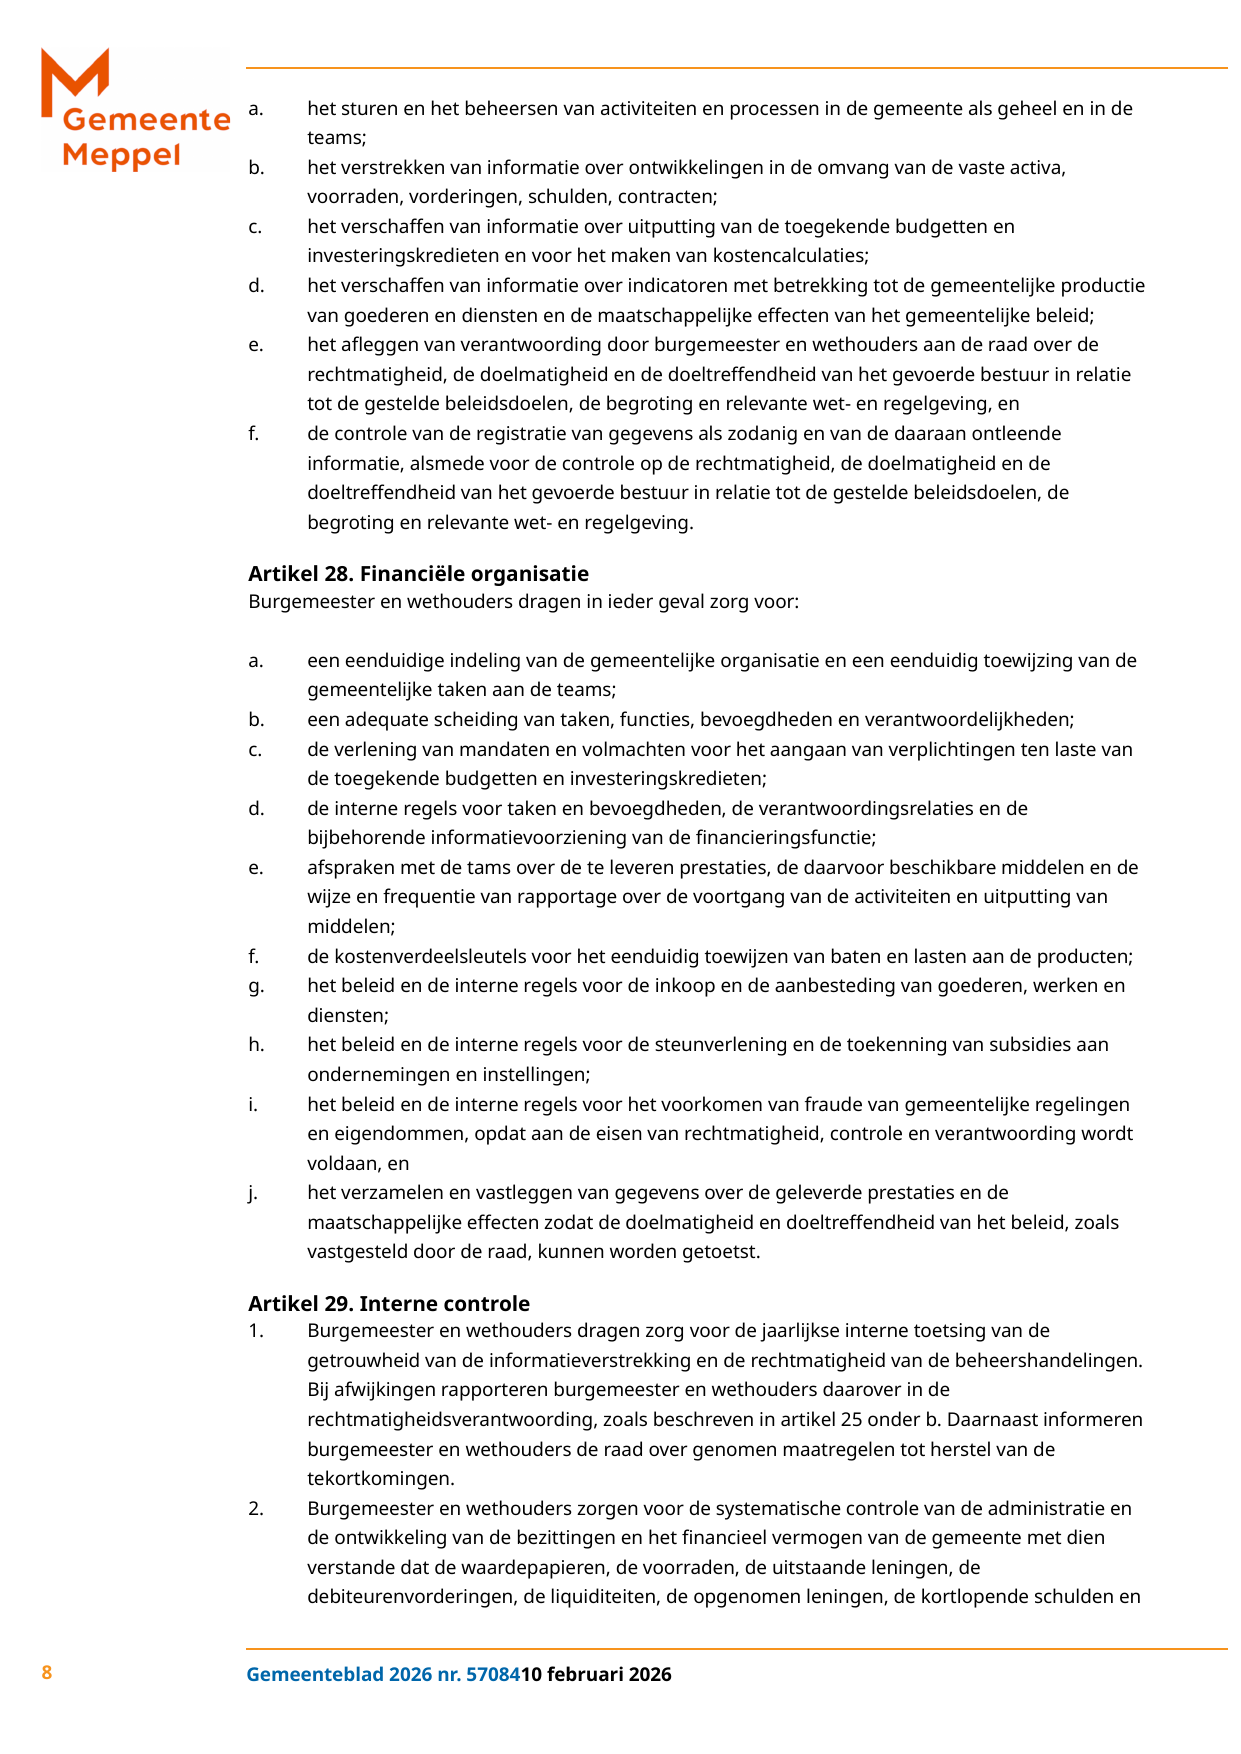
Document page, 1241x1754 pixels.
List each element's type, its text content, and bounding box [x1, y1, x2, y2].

list de controle van de registratie van gegevens als zodanig en van de daaraan ontleende informatie, alsmede voor de controle op de rechtmatigheid, de doelmatigheid en de doeltreffendheid van het gevoerde bestuur in relatie tot de gestelde beleidsdoelen, de begroting en relevante wet- en regelgeving. [248, 420, 1152, 535]
list het afleggen van verantwoording door burgemeester en wethouders aan de raad over de rechtmatigheid, de doelmatigheid en de doeltreffendheid van het gevoerde bestuur in relatie tot de gestelde beleidsdoelen, de begroting en relevante wet- en regelgeving, en [248, 331, 1152, 416]
list het beleid en de interne regels voor de inkoop en de aanbesteding van goederen, werken en diensten; [248, 972, 1152, 1028]
list de kostenverdeelsleutels voor het eenduidig toewijzen van baten en lasten aan de producten; [248, 943, 1152, 968]
list afspraken met de tams over de te leveren prestaties, de daarvoor beschikbare middelen en de wijze en frequentie van rapportage over de voortgang van de activiteiten en uitputting van middelen; [248, 854, 1152, 939]
list Burgemeester en wethouders dragen zorg voor de jaarlijkse interne toetsing van de getrouwheid van de informatieverstrekking en de rechtmatigheid van de beheershandelingen. Bij afwijkingen rapporteren burgemeester en wethouders daarover in de rechtmatigheidsverantwoording, zoals beschreven in artikel 25 onder b. Daarnaast informeren burgemeester en wethouders de raad over genomen maatregelen tot herstel van de tekortkomingen. [248, 1317, 1152, 1491]
list de interne regels voor taken en bevoegdheden, de verantwoordingsrelaties en de bijbehorende informatievoorziening van de financieringsfunctie; [248, 795, 1152, 850]
list een adequate scheiding van taken, functies, bevoegdheden en verantwoordelijkheden; [248, 706, 1152, 732]
text Artikel 29. Interne controle [248, 1289, 1152, 1317]
text Burgemeester en wethouders dragen in ieder geval zorg voor: [248, 588, 1152, 613]
list een eenduidige indeling van de gemeentelijke organisatie en een eenduidig toewijzing van de gemeentelijke taken aan de teams; [248, 647, 1152, 702]
list het beleid en de interne regels voor het voorkomen van fraude van gemeentelijke regelingen en eigendommen, opdat aan de eisen van rechtmatigheid, controle en verantwoording wordt voldaan, en [248, 1091, 1152, 1176]
list het beleid en de interne regels voor de steunverlening en de toekenning van subsidies aan ondernemingen en instellingen; [248, 1032, 1152, 1087]
list het verstrekken van informatie over ontwikkelingen in de omvang van de vaste activa, voorraden, vorderingen, schulden, contracten; [248, 154, 1152, 209]
list de verlening van mandaten en volmachten voor het aangaan van verplichtingen ten laste van de toegekende budgetten en investeringskredieten; [248, 736, 1152, 791]
list het sturen en het beheersen van activiteiten en processen in de gemeente als geheel en in de teams; [248, 95, 1152, 150]
list het verzamelen en vastleggen van gegevens over de geleverde prestaties en de maatschappelijke effecten zodat de doelmatigheid en doeltreffendheid van het beleid, zoals vastgesteld door de raad, kunnen worden getoetst. [248, 1179, 1152, 1264]
picture [41, 47, 231, 172]
list het verschaffen van informatie over indicatoren met betrekking tot de gemeentelijke productie van goederen en diensten en de maatschappelijke effecten van het gemeentelijke beleid; [248, 272, 1152, 328]
list het verschaffen van informatie over uitputting van de toegekende budgetten en investeringskredieten en voor het maken van kostencalculaties; [248, 213, 1152, 268]
text Artikel 28. Financiële organisatie [248, 559, 1152, 588]
list Burgemeester en wethouders zorgen voor de systematische controle van de administratie en de ontwikkeling van de bezittingen en het financieel vermogen van de gemeente met dien verstande dat de waardepapieren, de voorraden, de uitstaande leningen, de debiteurenvorderingen, de liquiditeiten, de opgenomen leningen, de kortlopende schulden en [248, 1495, 1152, 1609]
